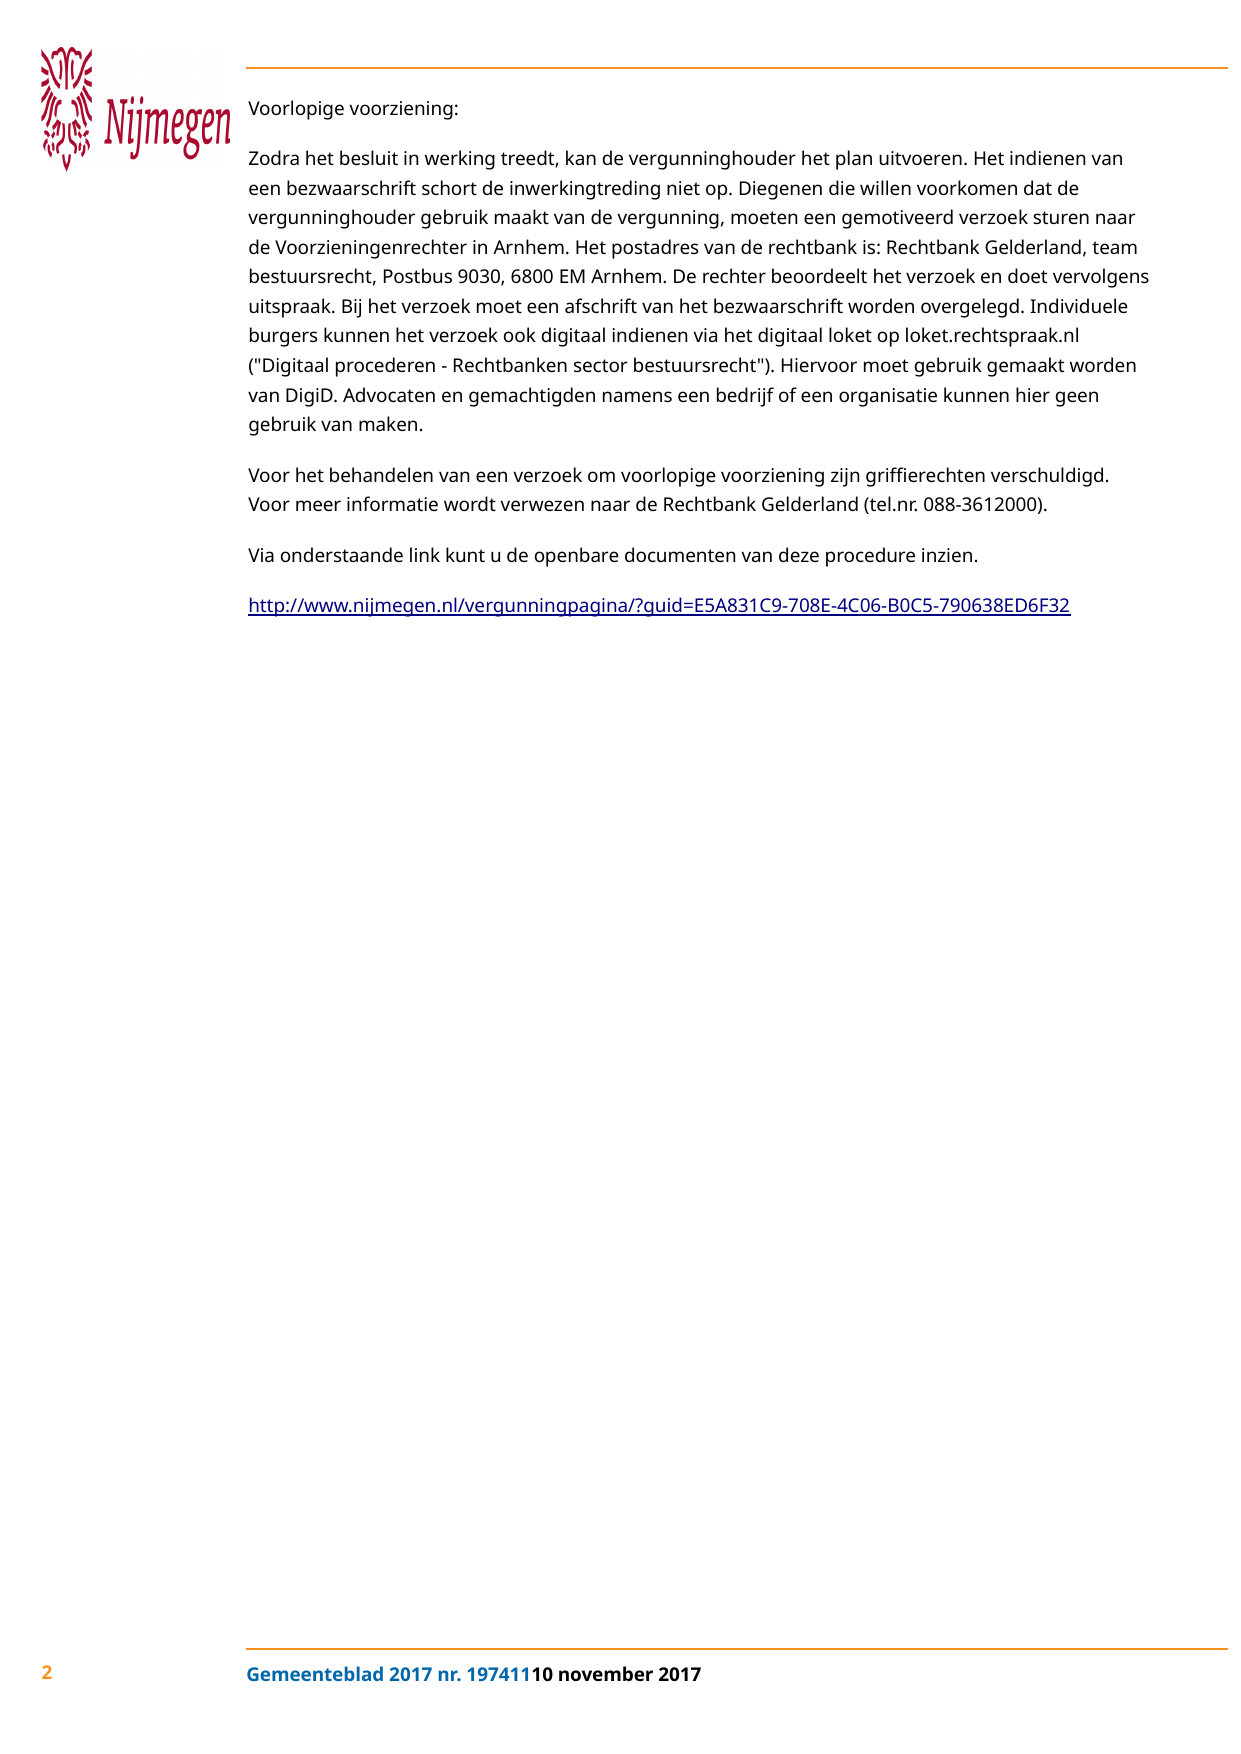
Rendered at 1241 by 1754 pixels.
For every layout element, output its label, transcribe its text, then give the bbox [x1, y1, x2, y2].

text http://www.nijmegen.nl/vergunningpagina/?guid=E5A831C9-708E-4C06-B0C5-790638ED6F32 [248, 592, 1152, 618]
text Zodra het besluit in werking treedt, kan de vergunninghouder het plan uitvoeren. Het indienen van een bezwaarschrift schort de inwerkingtreding niet op. Diegenen die willen voorkomen dat de vergunninghouder gebruik maakt van de vergunning, moeten een gemotiveerd verzoek sturen naar de Voorzieningenrechter in Arnhem. Het postadres van de rechtbank is: Rechtbank Gelderland, team bestuursrecht, Postbus 9030, 6800 EM Arnhem. De rechter beoordeelt het verzoek en doet vervolgens uitspraak. Bij het verzoek moet een afschrift van het bezwaarschrift worden overgelegd. Individuele burgers kunnen het verzoek ook digitaal indienen via het digitaal loket op loket.rechtspraak.nl ("Digitaal procederen - Rechtbanken sector bestuursrecht"). Hiervoor moet gebruik gemaakt worden van DigiD. Advocaten en gemachtigden namens een bedrijf of een organisatie kunnen hier geen gebruik van maken. [248, 145, 1152, 437]
text Voorlopige voorziening: [248, 95, 1152, 121]
picture [41, 47, 231, 172]
text Voor het behandelen van een verzoek om voorlopige voorziening zijn griffierechten verschuldigd. Voor meer informatie wordt verwezen naar de Rechtbank Gelderland (tel.nr. 088-3612000). [248, 462, 1152, 517]
text Via onderstaande link kunt u de openbare documenten van deze procedure inzien. [248, 542, 1152, 568]
